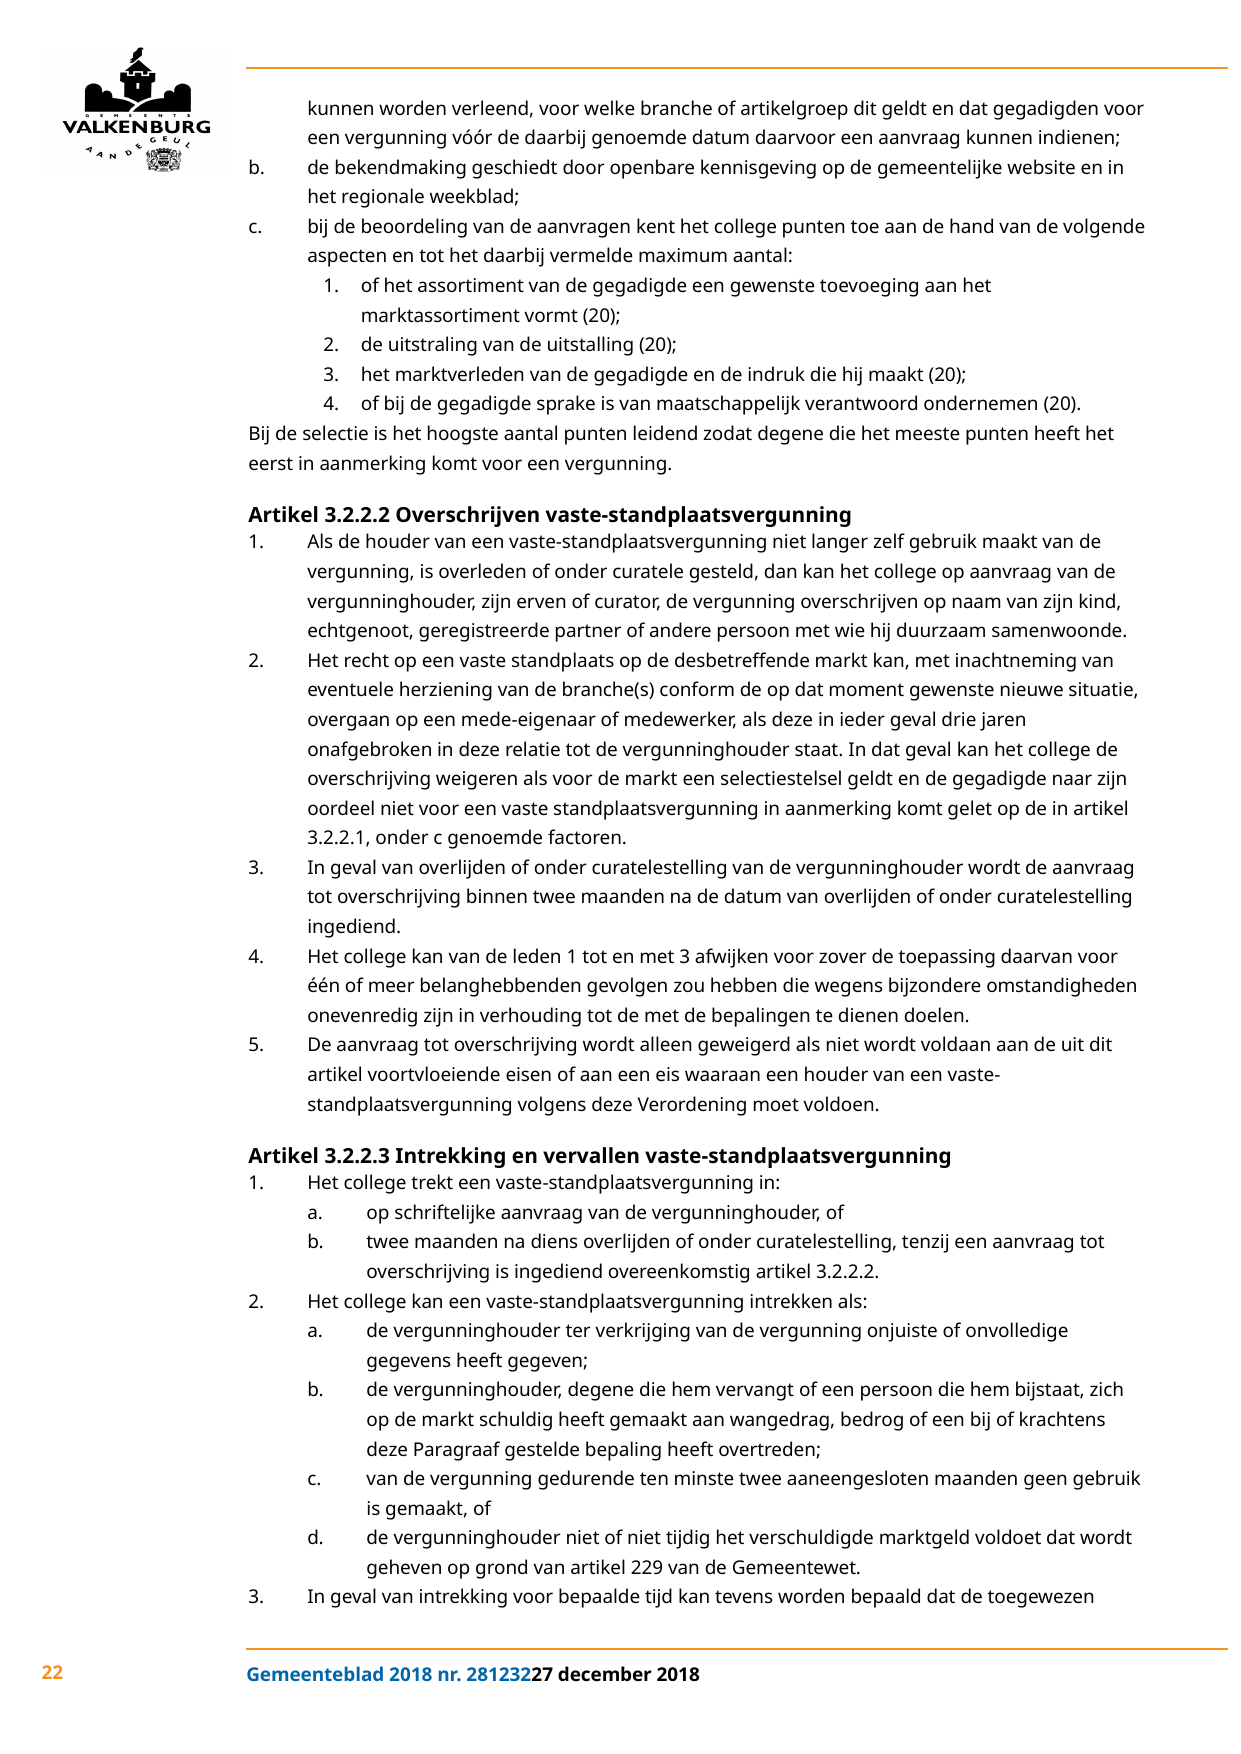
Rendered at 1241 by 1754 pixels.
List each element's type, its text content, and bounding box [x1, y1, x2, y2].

list twee maanden na diens overlijden of onder curatelestelling, tenzij een aanvraag tot overschrijving is ingediend overeenkomstig artikel 3.2.2.2. [307, 1229, 1152, 1284]
list kunnen worden verleend, voor welke branche of artikelgroep dit geldt en dat gegadigden voor een vergunning vóór de daarbij genoemde datum daarvoor een aanvraag kunnen indienen; [248, 95, 1152, 150]
text Bij de selectie is het hoogste aantal punten leidend zodat degene die het meeste punten heeft het eerst in aanmerking komt voor een vergunning. [248, 420, 1152, 476]
list de vergunninghouder niet of niet tijdig het verschuldigde marktgeld voldoet dat wordt geheven op grond van artikel 229 van de Gemeentewet. [307, 1524, 1152, 1580]
list de bekendmaking geschiedt door openbare kennisgeving op de gemeentelijke website en in het regionale weekblad; [248, 154, 1152, 209]
list Het college kan een vaste-standplaatsvergunning intrekken als: [248, 1288, 1152, 1314]
list In geval van overlijden of onder curatelestelling van de vergunninghouder wordt de aanvraag tot overschrijving binnen twee maanden na de datum van overlijden of onder curatelestelling ingediend. [248, 854, 1152, 939]
list de vergunninghouder ter verkrijging van de vergunning onjuiste of onvolledige gegevens heeft gegeven; [307, 1317, 1152, 1373]
list op schriftelijke aanvraag van de vergunninghouder, of [307, 1199, 1152, 1225]
text Artikel 3.2.2.3 Intrekking en vervallen vaste-standplaatsvergunning [248, 1141, 1152, 1169]
picture [41, 47, 231, 172]
list bij de beoordeling van de aanvragen kent het college punten toe aan de hand van de volgende aspecten en tot het daarbij vermelde maximum aantal: [248, 213, 1152, 268]
list of het assortiment van de gegadigde een gewenste toevoeging aan het marktassortiment vormt (20); [323, 272, 1152, 328]
list De aanvraag tot overschrijving wordt alleen geweigerd als niet wordt voldaan aan de uit dit artikel voortvloeiende eisen of aan een eis waaraan een houder van een vaste-standplaatsvergunning volgens deze Verordening moet voldoen. [248, 1032, 1152, 1116]
list In geval van intrekking voor bepaalde tijd kan tevens worden bepaald dat de toegewezen [248, 1584, 1152, 1609]
list de vergunninghouder, degene die hem vervangt of een persoon die hem bijstaat, zich op de markt schuldig heeft gemaakt aan wangedrag, bedrog of een bij of krachtens deze Paragraaf gestelde bepaling heeft overtreden; [307, 1377, 1152, 1462]
list het marktverleden van de gegadigde en de indruk die hij maakt (20); [323, 361, 1152, 387]
text Artikel 3.2.2.2 Overschrijven vaste-standplaatsvergunning [248, 500, 1152, 529]
list Het recht op een vaste standplaats op de desbetreffende markt kan, met inachtneming van eventuele herziening van de branche(s) conform de op dat moment gewenste nieuwe situatie, overgaan op een mede-eigenaar of medewerker, als deze in ieder geval drie jaren onafgebroken in deze relatie tot de vergunninghouder staat. In dat geval kan het college de overschrijving weigeren als voor de markt een selectiestelsel geldt en de gegadigde naar zijn oordeel niet voor een vaste standplaatsvergunning in aanmerking komt gelet op de in artikel 3.2.2.1, onder c genoemde factoren. [248, 647, 1152, 850]
list Het college trekt een vaste-standplaatsvergunning in: [248, 1169, 1152, 1195]
list de uitstraling van de uitstalling (20); [323, 331, 1152, 357]
list van de vergunning gedurende ten minste twee aaneengesloten maanden geen gebruik is gemaakt, of [307, 1465, 1152, 1521]
list Het college kan van de leden 1 tot en met 3 afwijken voor zover de toepassing daarvan voor één of meer belanghebbenden gevolgen zou hebben die wegens bijzondere omstandigheden onevenredig zijn in verhouding tot de met de bepalingen te dienen doelen. [248, 943, 1152, 1028]
list of bij de gegadigde sprake is van maatschappelijk verantwoord ondernemen (20). [323, 391, 1152, 416]
list Als de houder van een vaste-standplaatsvergunning niet langer zelf gebruik maakt van de vergunning, is overleden of onder curatele gesteld, dan kan het college op aanvraag van de vergunninghouder, zijn erven of curator, de vergunning overschrijven op naam van zijn kind, echtgenoot, geregistreerde partner of andere persoon met wie hij duurzaam samenwoonde. [248, 529, 1152, 643]
